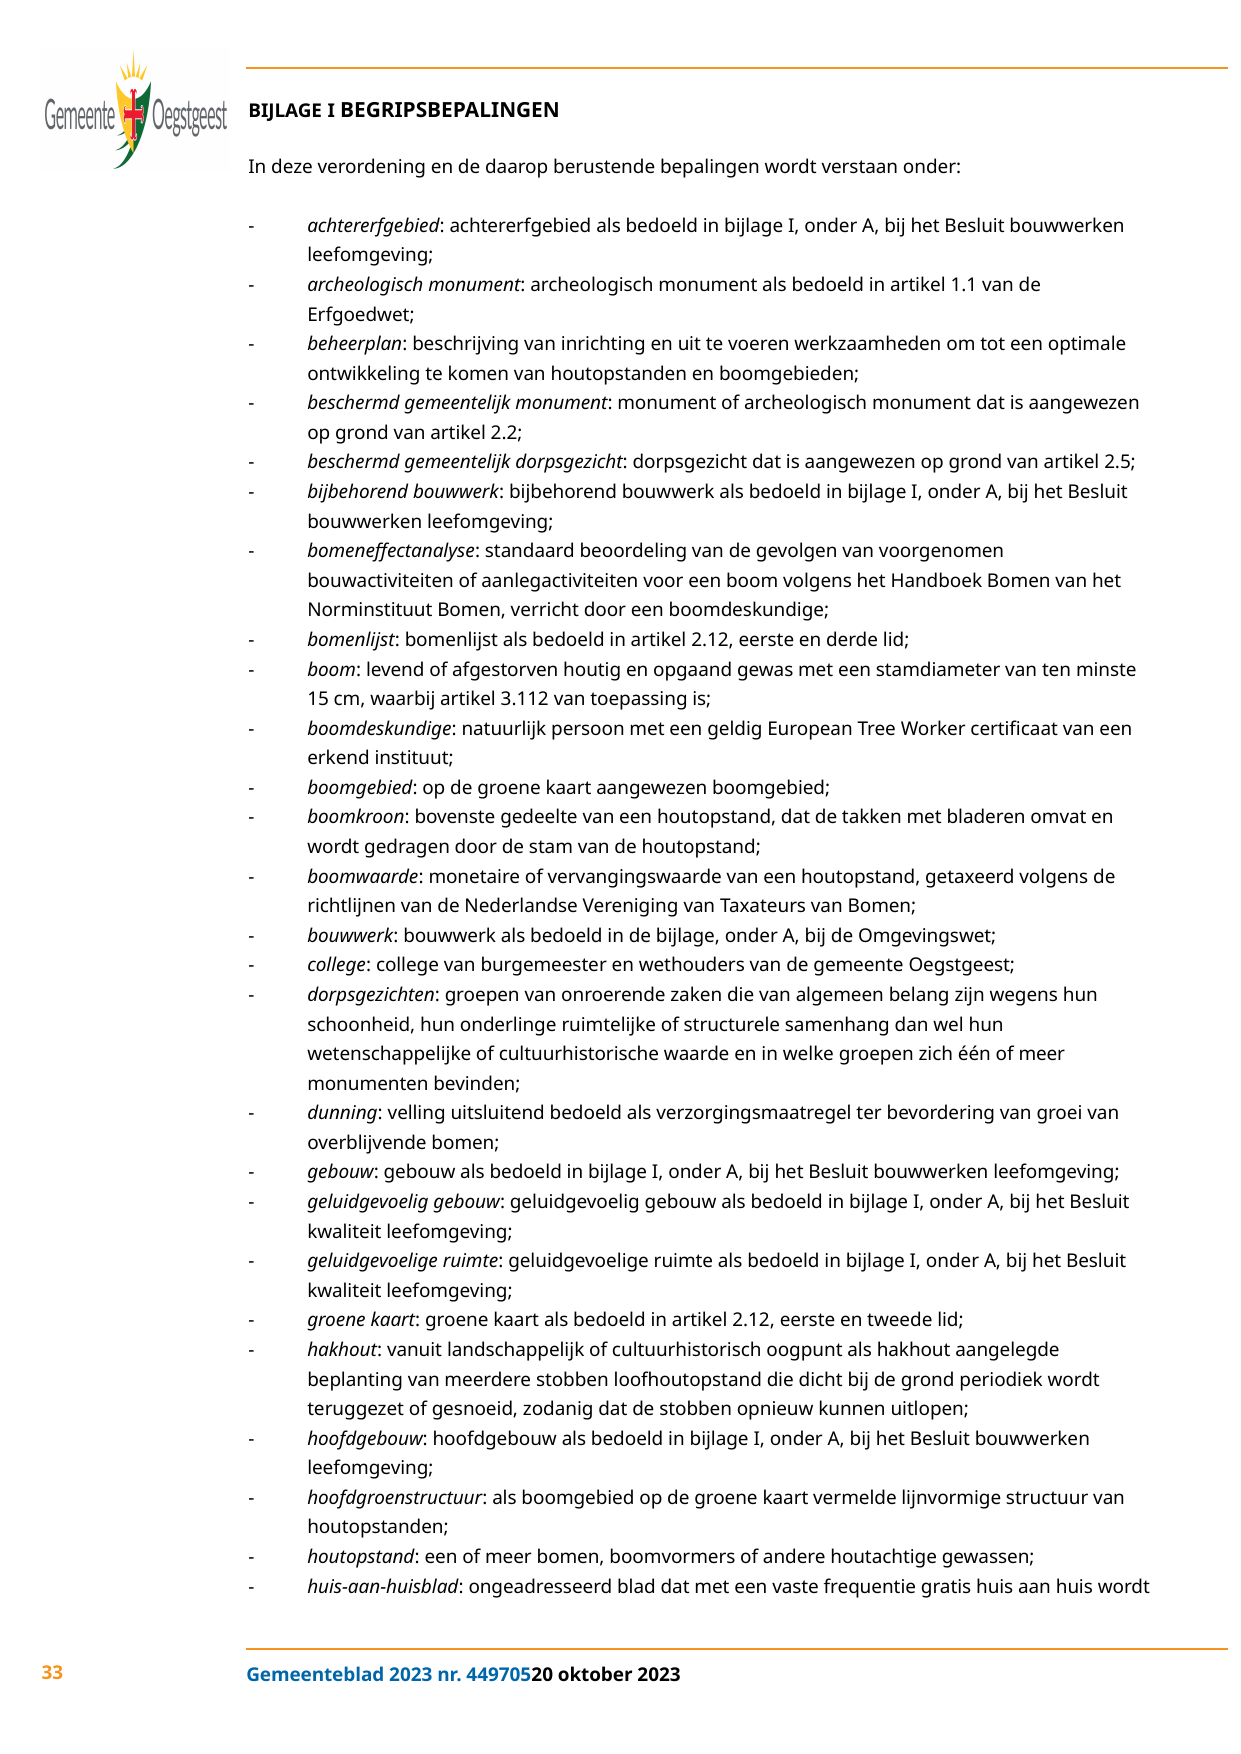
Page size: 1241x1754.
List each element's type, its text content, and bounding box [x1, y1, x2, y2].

list beschermd gemeentelijk monument: monument of archeologisch monument dat is aangewezen op grond van artikel 2.2; [248, 389, 1152, 445]
list hoofdgebouw: hoofdgebouw als bedoeld in bijlage I, onder A, bij het Besluit bouwwerken leefomgeving; [248, 1425, 1152, 1480]
list dunning: velling uitsluitend bedoeld als verzorgingsmaatregel ter bevordering van groei van overblijvende bomen; [248, 1099, 1152, 1155]
list huis-aan-huisblad: ongeadresseerd blad dat met een vaste frequentie gratis huis aan huis wordt [248, 1573, 1152, 1599]
list gebouw: gebouw als bedoeld in bijlage I, onder A, bij het Besluit bouwwerken leefomgeving; [248, 1159, 1152, 1184]
text BIJLAGE I BEGRIPSBEPALINGEN [248, 95, 1152, 123]
list achtererfgebied: achtererfgebied als bedoeld in bijlage I, onder A, bij het Besluit bouwwerken leefomgeving; [248, 212, 1152, 267]
list geluidgevoelig gebouw: geluidgevoelig gebouw als bedoeld in bijlage I, onder A, bij het Besluit kwaliteit leefomgeving; [248, 1188, 1152, 1244]
list bouwwerk: bouwwerk als bedoeld in de bijlage, onder A, bij de Omgevingswet; [248, 922, 1152, 948]
text In deze verordening en de daarop berustende bepalingen wordt verstaan onder: [248, 153, 1152, 179]
list houtopstand: een of meer bomen, boomvormers of andere houtachtige gewassen; [248, 1543, 1152, 1569]
list geluidgevoelige ruimte: geluidgevoelige ruimte als bedoeld in bijlage I, onder A, bij het Besluit kwaliteit leefomgeving; [248, 1247, 1152, 1303]
list beschermd gemeentelijk dorpsgezicht: dorpsgezicht dat is aangewezen op grond van artikel 2.5; [248, 449, 1152, 474]
list boom: levend of afgestorven houtig en opgaand gewas met een stamdiameter van ten minste 15 cm, waarbij artikel 3.112 van toepassing is; [248, 656, 1152, 711]
list bomeneffectanalyse: standaard beoordeling van de gevolgen van voorgenomen bouwactiviteiten of aanlegactiviteiten voor een boom volgens het Handboek Bomen van het Norminstituut Bomen, verricht door een boomdeskundige; [248, 537, 1152, 622]
list hakhout: vanuit landschappelijk of cultuurhistorisch oogpunt als hakhout aangelegde beplanting van meerdere stobben loofhoutopstand die dicht bij de grond periodiek wordt teruggezet of gesnoeid, zodanig dat de stobben opnieuw kunnen uitlopen; [248, 1336, 1152, 1421]
list archeologisch monument: archeologisch monument als bedoeld in artikel 1.1 van de Erfgoedwet; [248, 271, 1152, 327]
list bijbehorend bouwwerk: bijbehorend bouwwerk als bedoeld in bijlage I, onder A, bij het Besluit bouwwerken leefomgeving; [248, 478, 1152, 534]
list dorpsgezichten: groepen van onroerende zaken die van algemeen belang zijn wegens hun schoonheid, hun onderlinge ruimtelijke of structurele samenhang dan wel hun wetenschappelijke of cultuurhistorische waarde en in welke groepen zich één of meer monumenten bevinden; [248, 981, 1152, 1096]
list boomgebied: op de groene kaart aangewezen boomgebied; [248, 774, 1152, 800]
picture [41, 47, 231, 172]
list college: college van burgemeester en wethouders van de gemeente Oegstgeest; [248, 952, 1152, 977]
list hoofdgroenstructuur: als boomgebied op de groene kaart vermelde lijnvormige structuur van houtopstanden; [248, 1484, 1152, 1539]
list boomkroon: bovenste gedeelte van een houtopstand, dat de takken met bladeren omvat en wordt gedragen door de stam van de houtopstand; [248, 804, 1152, 859]
list beheerplan: beschrijving van inrichting en uit te voeren werkzaamheden om tot een optimale ontwikkeling te komen van houtopstanden en boomgebieden; [248, 330, 1152, 386]
list groene kaart: groene kaart als bedoeld in artikel 2.12, eerste en tweede lid; [248, 1307, 1152, 1332]
list bomenlijst: bomenlijst als bedoeld in artikel 2.12, eerste en derde lid; [248, 626, 1152, 652]
list boomdeskundige: natuurlijk persoon met een geldig European Tree Worker certificaat van een erkend instituut; [248, 715, 1152, 770]
list boomwaarde: monetaire of vervangingswaarde van een houtopstand, getaxeerd volgens de richtlijnen van de Nederlandse Vereniging van Taxateurs van Bomen; [248, 863, 1152, 918]
